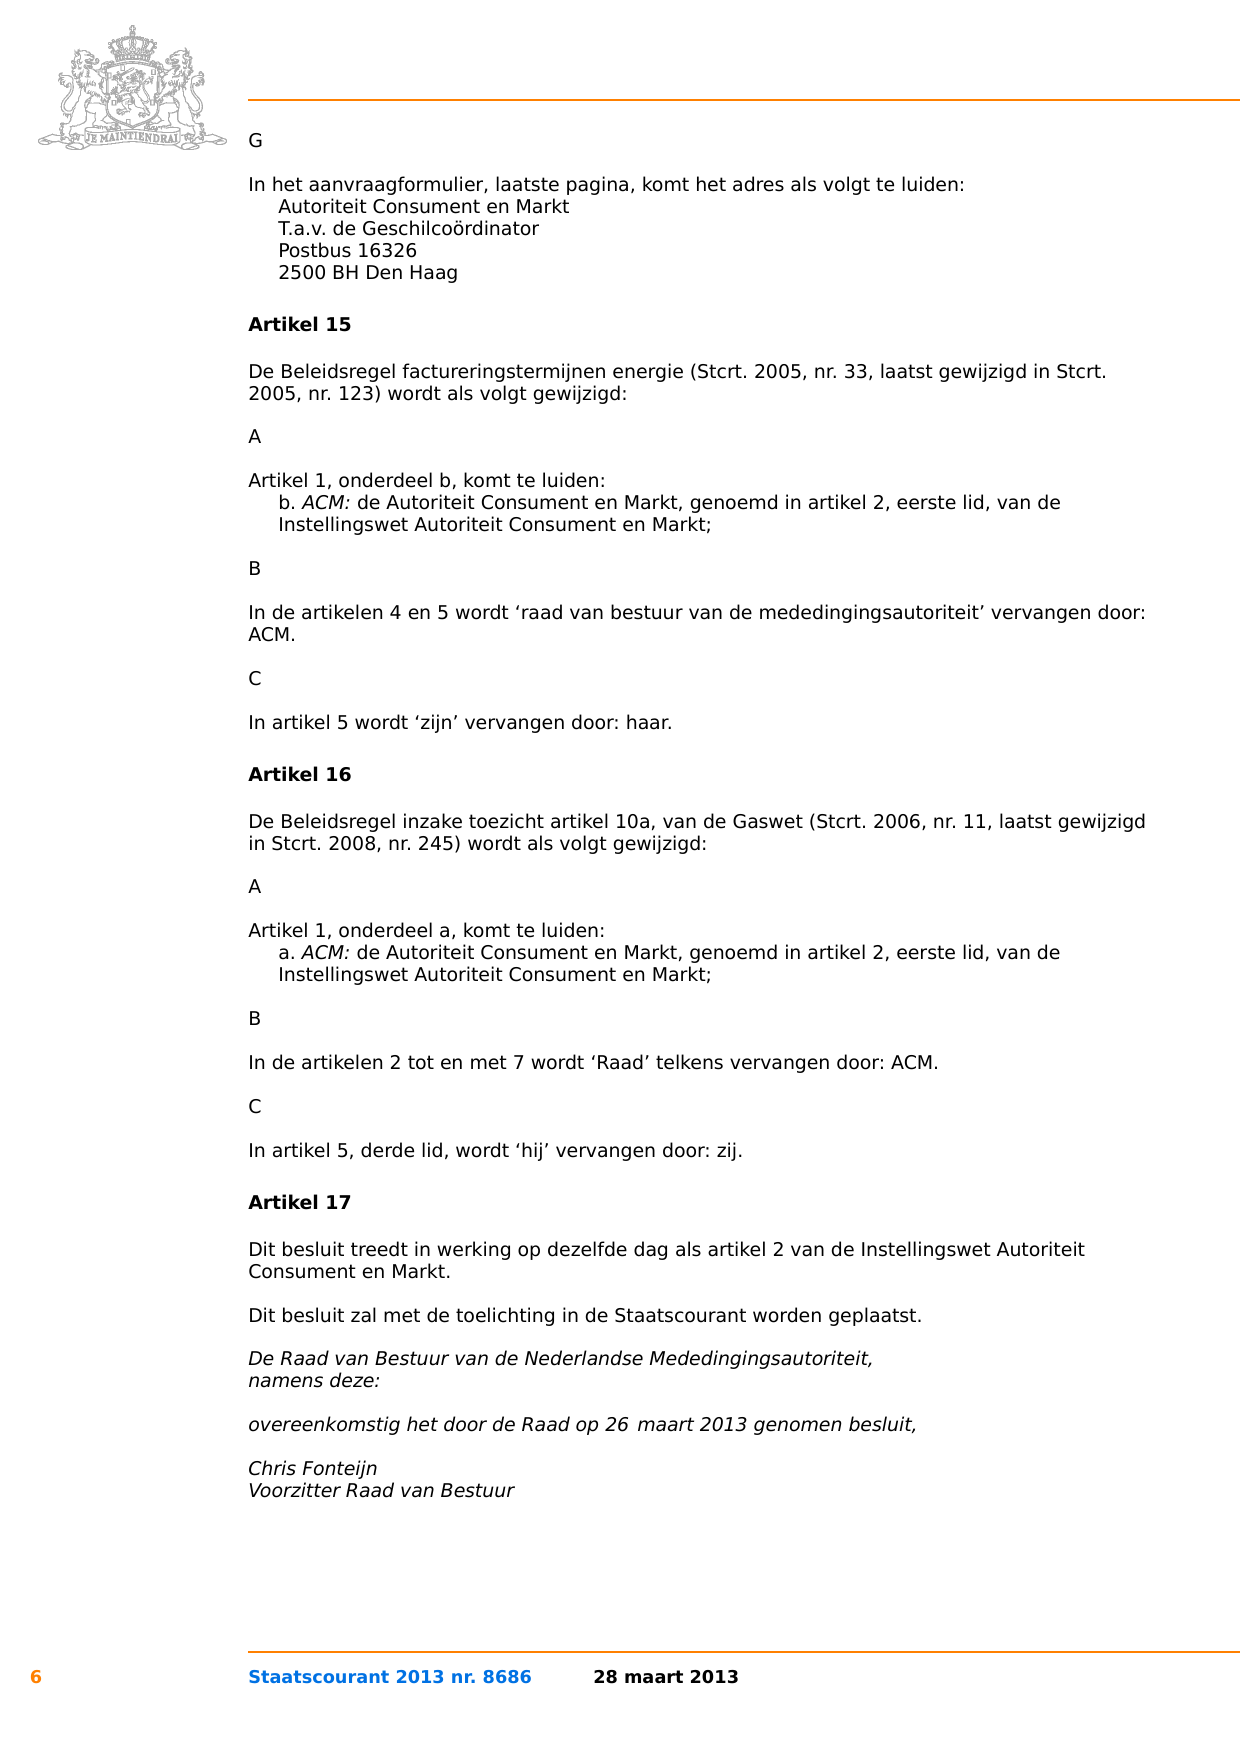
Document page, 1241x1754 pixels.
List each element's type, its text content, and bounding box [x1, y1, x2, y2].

text Postbus 16326 [278, 240, 1163, 262]
subtitle Artikel 17 [248, 1192, 1163, 1214]
subtitle Artikel 15 [248, 314, 1163, 336]
subtitle Artikel 16 [248, 764, 1163, 786]
text Autoriteit Consument en Markt [278, 196, 1163, 218]
picture [38, 25, 227, 150]
text b. ACM: de Autoriteit Consument en Markt, genoemd in artikel 2, eerste lid, van de Instellingswet Autoriteit Consument en Markt; [278, 492, 1163, 536]
text A [248, 876, 1163, 898]
text C [248, 1096, 1163, 1118]
text A [248, 426, 1163, 448]
text De Beleidsregel factureringstermijnen energie (Stcrt. 2005, nr. 33, laatst gewijzigd in Stcrt. 2005, nr. 123) wordt als volgt gewijzigd: [248, 361, 1163, 404]
text C [248, 668, 1163, 690]
text T.a.v. de Geschilcoördinator [278, 218, 1163, 240]
text Dit besluit zal met de toelichting in de Staatscourant worden geplaatst. [248, 1304, 1163, 1326]
text In het aanvraagformulier, laatste pagina, komt het adres als volgt te luiden: [248, 174, 1163, 196]
text Dit besluit treedt in werking op dezelfde dag als artikel 2 van de Instellingswet Autoriteit Consument en Markt. [248, 1239, 1163, 1283]
text De Raad van Bestuur van de Nederlandse Mededingingsautoriteit, namens deze: overeenkomstig het door de Raad op 26 maart 2013 genomen besluit, Chris Fonteijn Voorzitter Raad van Bestuur [248, 1348, 1163, 1502]
text In de artikelen 2 tot en met 7 wordt ‘Raad’ telkens vervangen door: ACM. [248, 1052, 1163, 1074]
text Artikel 1, onderdeel a, komt te luiden: [248, 920, 1163, 942]
text B [248, 558, 1163, 580]
text a. ACM: de Autoriteit Consument en Markt, genoemd in artikel 2, eerste lid, van de Instellingswet Autoriteit Consument en Markt; [278, 942, 1163, 986]
text De Beleidsregel inzake toezicht artikel 10a, van de Gaswet (Stcrt. 2006, nr. 11, laatst gewijzigd in Stcrt. 2008, nr. 245) wordt als volgt gewijzigd: [248, 811, 1163, 854]
text G [248, 130, 1163, 152]
text In artikel 5, derde lid, wordt ‘hij’ vervangen door: zij. [248, 1140, 1163, 1162]
text In artikel 5 wordt ‘zijn’ vervangen door: haar. [248, 712, 1163, 734]
text 2500 BH Den Haag [278, 262, 1163, 284]
text In de artikelen 4 en 5 wordt ‘raad van bestuur van de mededingingsautoriteit’ vervangen door: ACM. [248, 602, 1163, 646]
text B [248, 1008, 1163, 1030]
text Artikel 1, onderdeel b, komt te luiden: [248, 470, 1163, 492]
